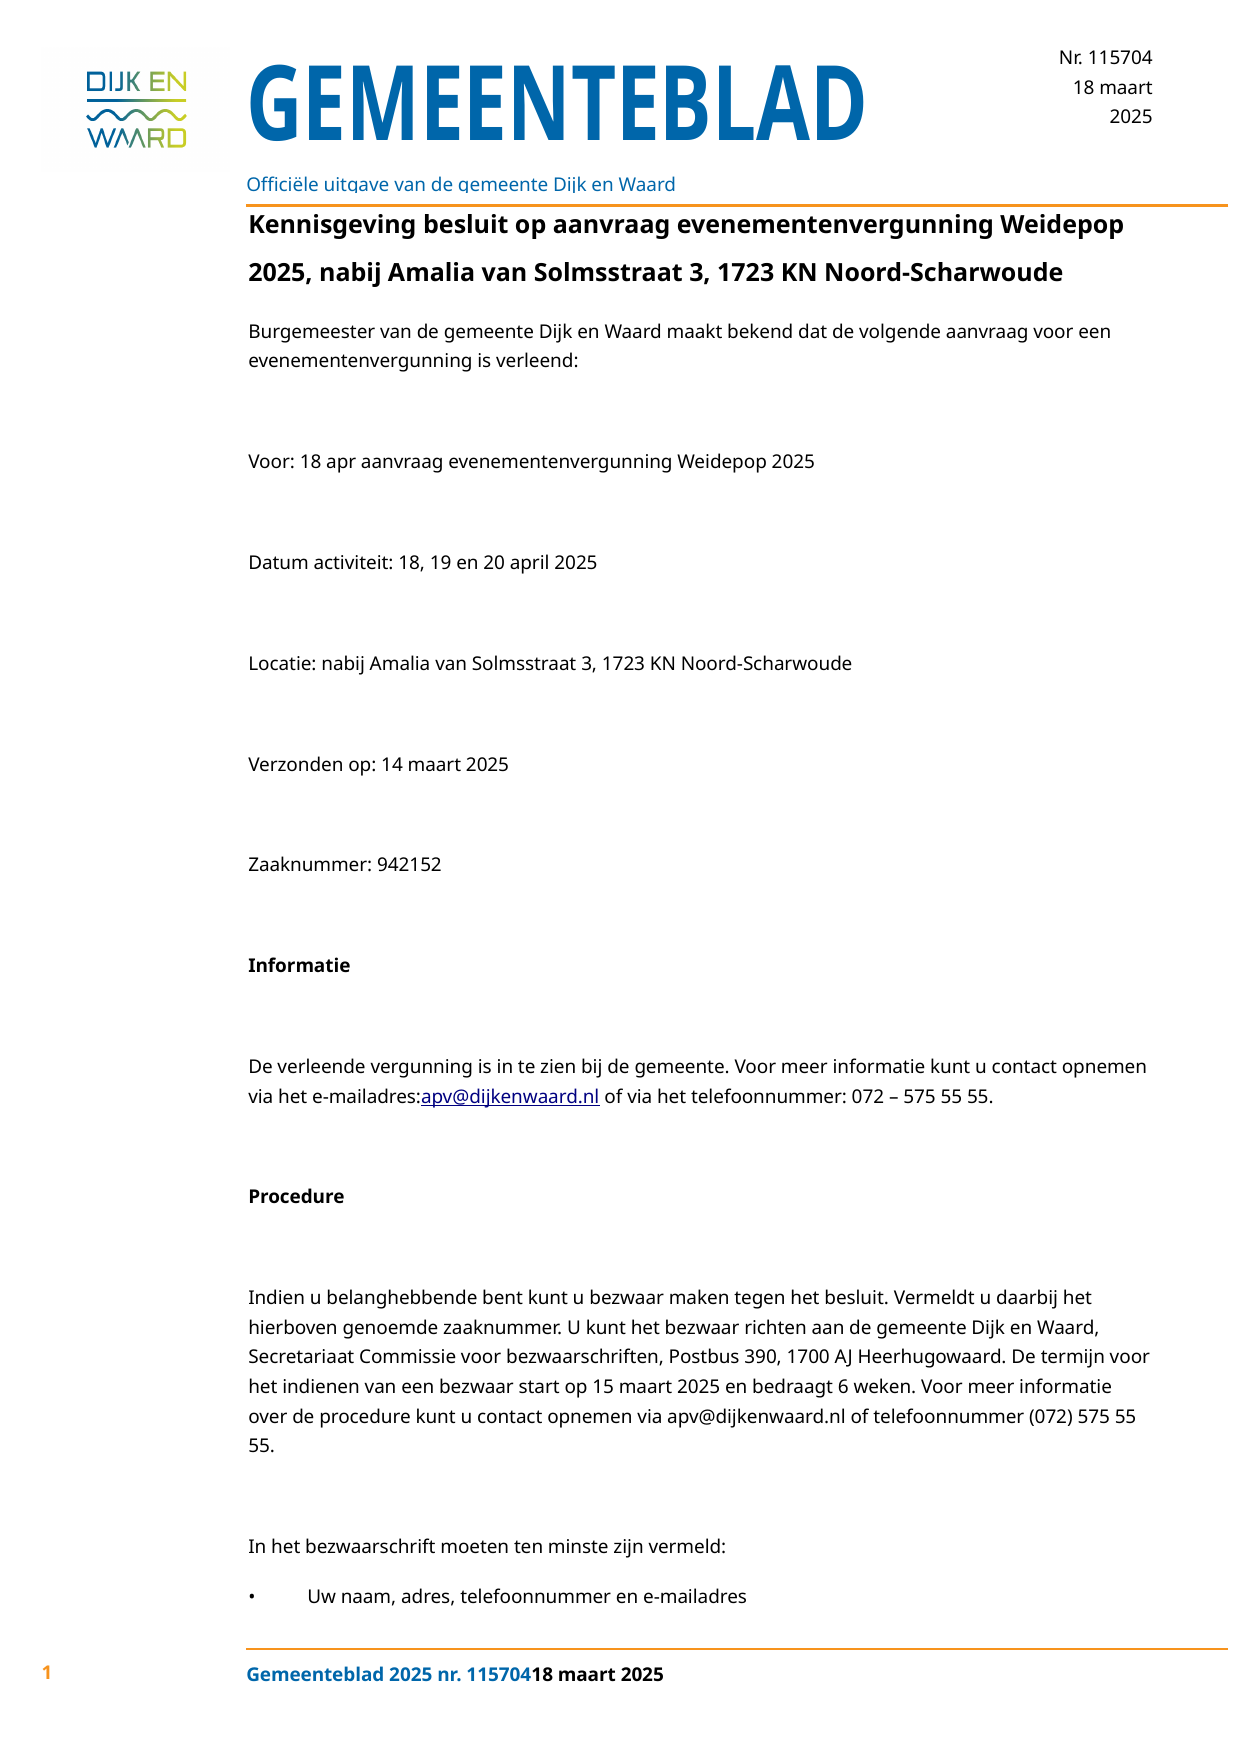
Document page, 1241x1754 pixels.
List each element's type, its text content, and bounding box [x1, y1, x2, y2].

text De verleende vergunning is in te zien bij de gemeente. Voor meer informatie kunt u contact opnemen via het e-mailadres:apv@dijkenwaard.nl of via het telefoonnummer: 072 – 575 55 55. [248, 1053, 1152, 1109]
list Uw naam, adres, telefoonnummer en e-mailadres [248, 1584, 1152, 1609]
text Burgemeester van de gemeente Dijk en Waard maakt bekend dat de volgende aanvraag voor een evenementenvergunning is verleend: [248, 318, 1152, 373]
text Voor: 18 apr aanvraag evenementenvergunning Weidepop 2025 [248, 448, 1152, 474]
text Datum activiteit: 18, 19 en 20 april 2025 [248, 549, 1152, 575]
text Verzonden op: 14 maart 2025 [248, 751, 1152, 777]
text Kennisgeving besluit op aanvraag evenementenvergunning Weidepop 2025, nabij Amalia van Solmsstraat 3, 1723 KN Noord-Scharwoude [248, 207, 1152, 288]
text Informatie [248, 952, 1152, 978]
picture [41, 47, 231, 172]
text Indien u belanghebbende bent kunt u bezwaar maken tegen het besluit. Vermeldt u daarbij het hierboven genoemde zaaknummer. U kunt het bezwaar richten aan de gemeente Dijk en Waard, Secretariaat Commissie voor bezwaarschriften, Postbus 390, 1700 AJ Heerhugowaard. De termijn voor het indienen van een bezwaar start op 15 maart 2025 en bedraagt 6 weken. Voor meer informatie over de procedure kunt u contact opnemen via apv@dijkenwaard.nl of telefoonnummer (072) 575 55 55. [248, 1284, 1152, 1458]
text Zaaknummer: 942152 [248, 852, 1152, 877]
text Procedure [248, 1184, 1152, 1209]
text In het bezwaarschrift moeten ten minste zijn vermeld: [248, 1533, 1152, 1559]
text Locatie: nabij Amalia van Solmsstraat 3, 1723 KN Noord-Scharwoude [248, 650, 1152, 676]
